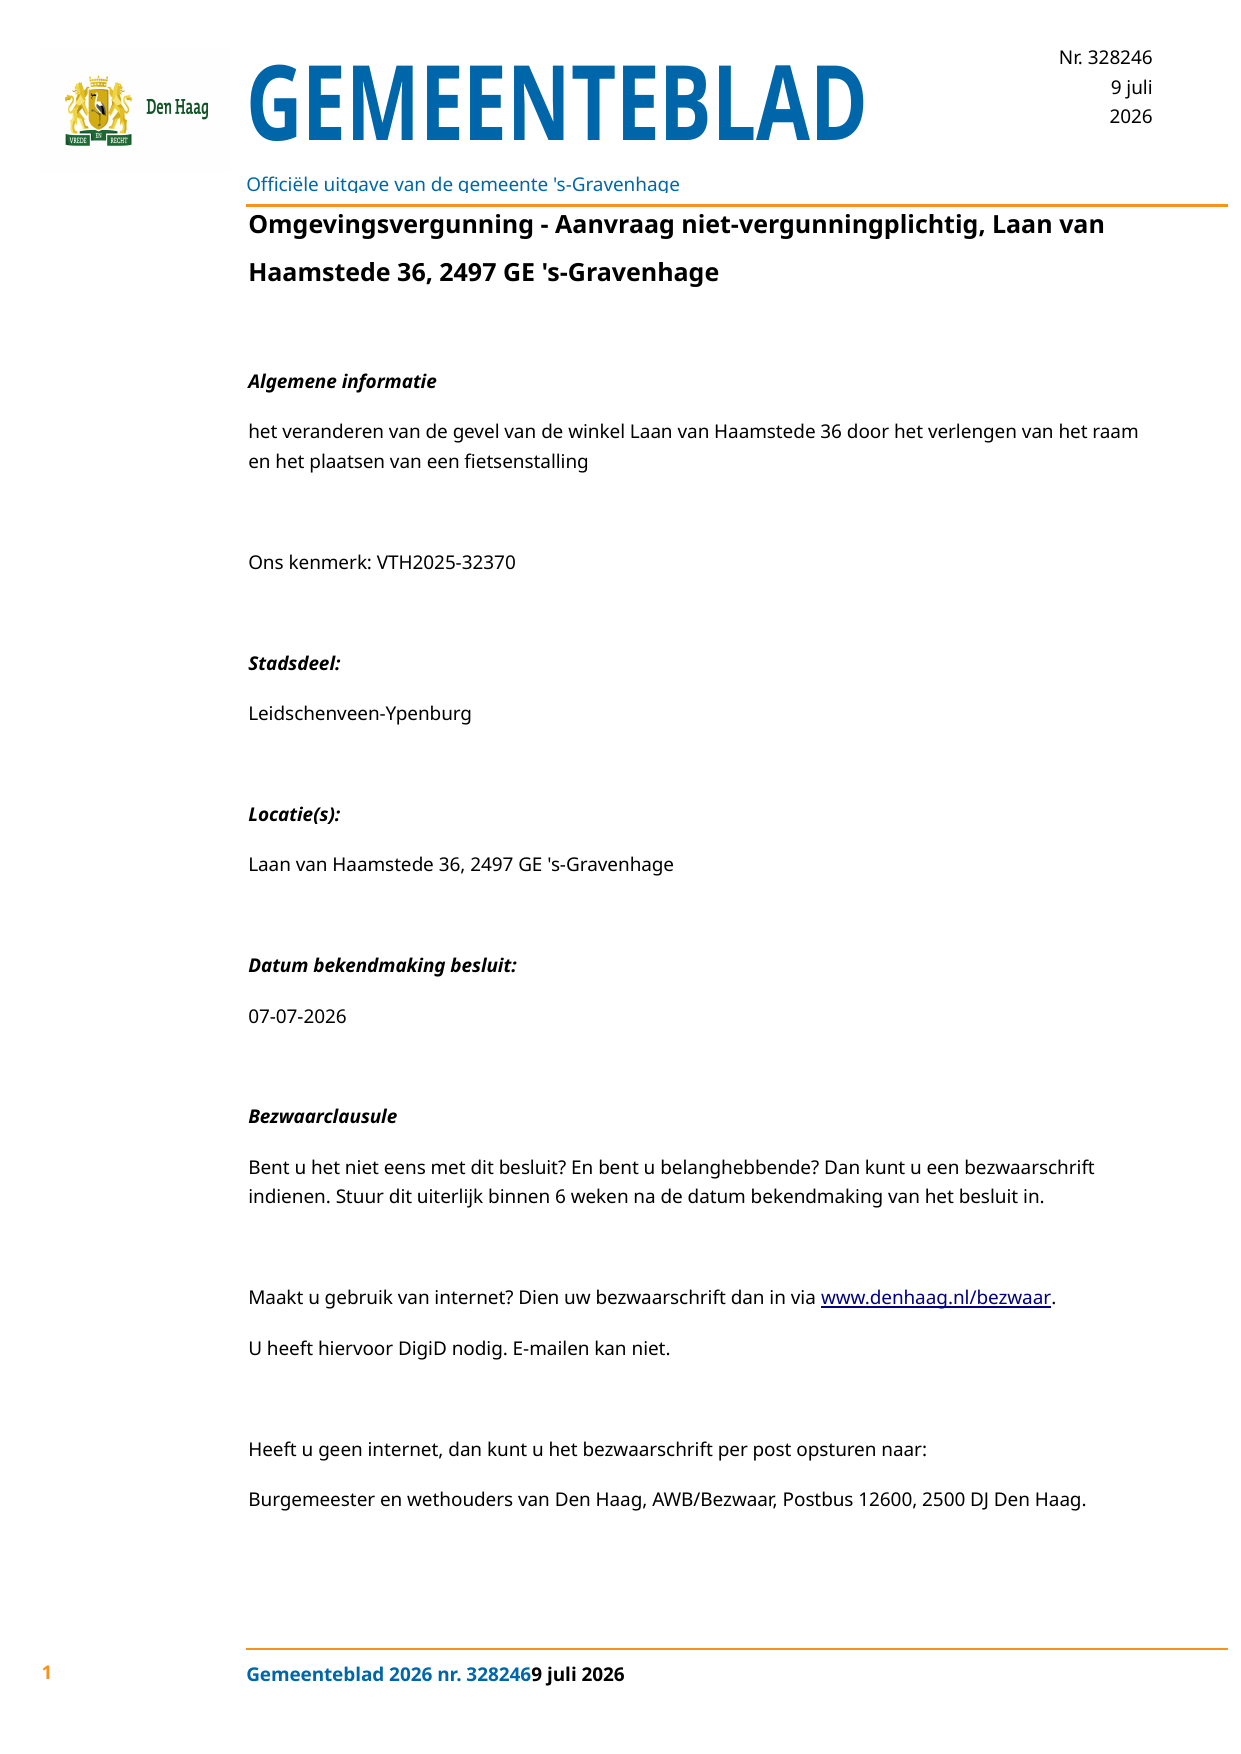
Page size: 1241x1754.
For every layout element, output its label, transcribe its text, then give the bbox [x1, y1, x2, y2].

text Burgemeester en wethouders van Den Haag, AWB/Bezwaar, Postbus 12600, 2500 DJ Den Haag. [248, 1486, 1152, 1512]
text Stadsdeel: [248, 650, 1152, 676]
text Maakt u gebruik van internet? Dien uw bezwaarschrift dan in via www.denhaag.nl/bezwaar. [248, 1284, 1152, 1310]
text Omgevingsvergunning - Aanvraag niet-vergunningplichtig, Laan van Haamstede 36, 2497 GE 's-Gravenhage [248, 207, 1152, 288]
text Leidschenveen-Ypenburg [248, 700, 1152, 726]
text Datum bekendmaking besluit: [248, 952, 1152, 978]
text Heeft u geen internet, dan kunt u het bezwaarschrift per post opsturen naar: [248, 1436, 1152, 1462]
text Locatie(s): [248, 801, 1152, 827]
text 07-07-2026 [248, 1003, 1152, 1029]
text Ons kenmerk: VTH2025-32370 [248, 549, 1152, 575]
text U heeft hiervoor DigiD nodig. E-mailen kan niet. [248, 1335, 1152, 1361]
text Laan van Haamstede 36, 2497 GE 's-Gravenhage [248, 852, 1152, 877]
text Bent u het niet eens met dit besluit? En bent u belanghebbende? Dan kunt u een bezwaarschrift indienen. Stuur dit uiterlijk binnen 6 weken na de datum bekendmaking van het besluit in. [248, 1154, 1152, 1209]
text het veranderen van de gevel van de winkel Laan van Haamstede 36 door het verlengen van het raam en het plaatsen van een fietsenstalling [248, 419, 1152, 474]
text Algemene informatie [248, 368, 1152, 394]
text Bezwaarclausule [248, 1104, 1152, 1129]
picture [41, 47, 231, 172]
